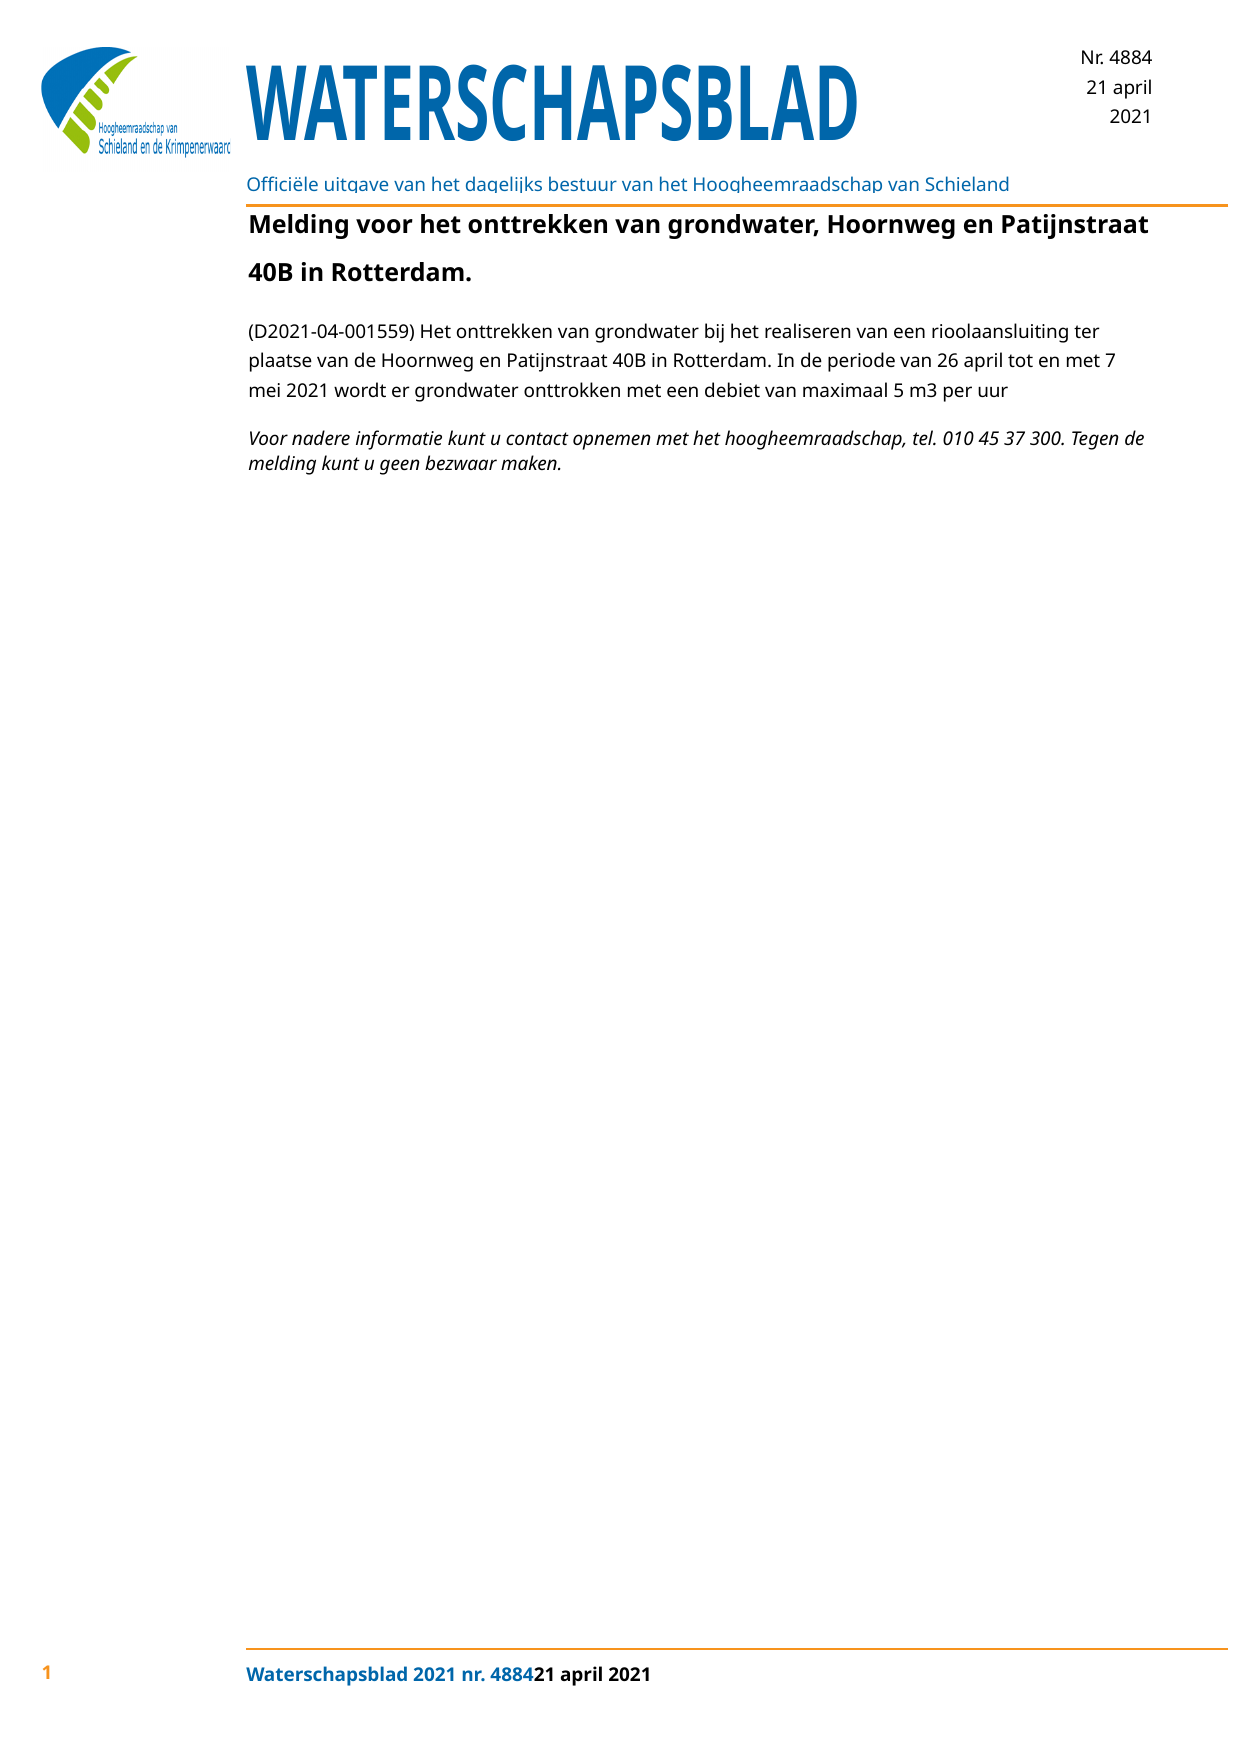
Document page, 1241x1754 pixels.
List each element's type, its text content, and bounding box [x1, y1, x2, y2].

text (D2021-04-001559) Het onttrekken van grondwater bij het realiseren van een rioolaansluiting ter plaatse van de Hoornweg en Patijnstraat 40B in Rotterdam. In de periode van 26 april tot en met 7 mei 2021 wordt er grondwater onttrokken met een debiet van maximaal 5 m3 per uur [248, 318, 1152, 403]
picture [41, 47, 231, 172]
text Melding voor het onttrekken van grondwater, Hoornweg en Patijnstraat 40B in Rotterdam. [248, 207, 1152, 288]
text Voor nadere informatie kunt u contact opnemen met het hoogheemraadschap, tel. 010 45 37 300. Tegen de melding kunt u geen bezwaar maken. [248, 425, 1152, 476]
